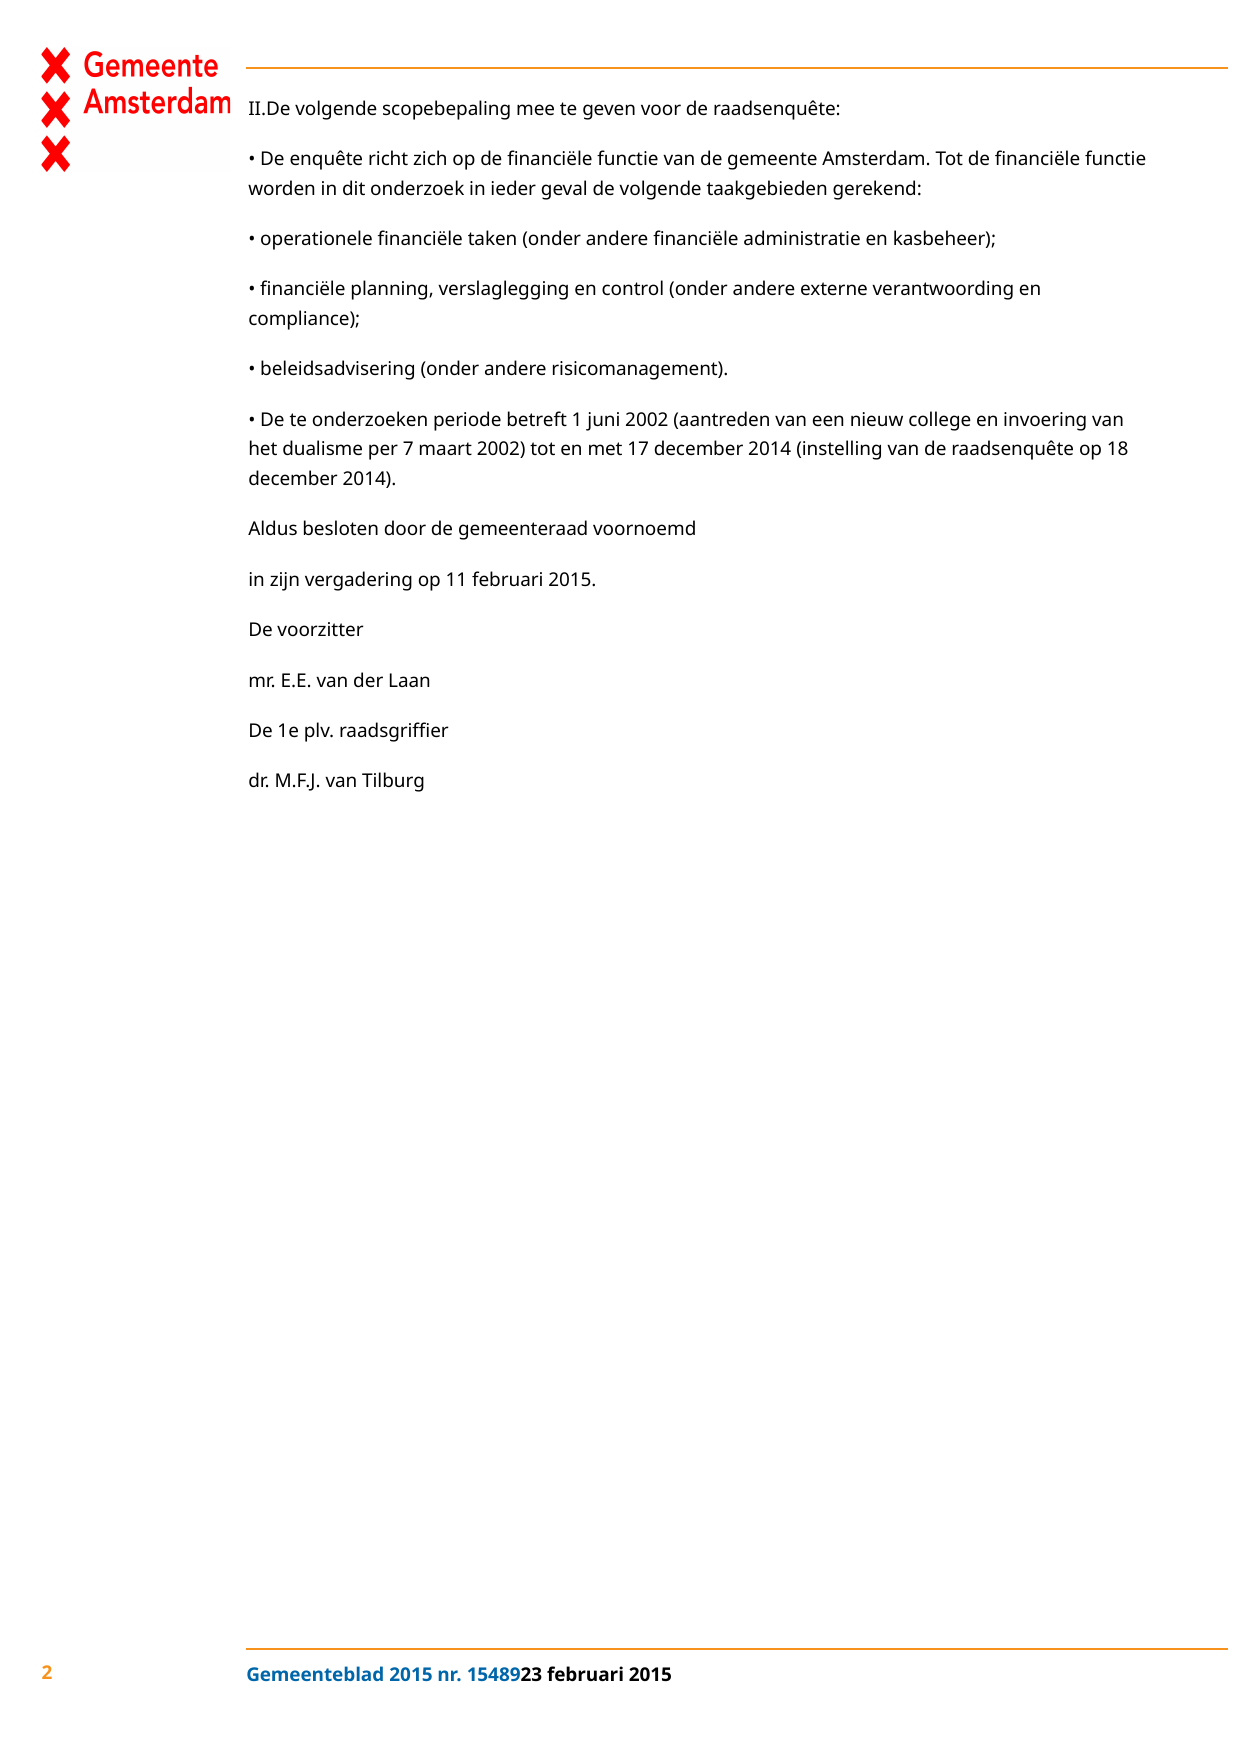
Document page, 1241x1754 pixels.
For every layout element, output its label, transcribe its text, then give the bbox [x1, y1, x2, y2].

text • De enquête richt zich op de financiële functie van de gemeente Amsterdam. Tot de financiële functie worden in dit onderzoek in ieder geval de volgende taakgebieden gerekend: [248, 145, 1152, 201]
text • operationele financiële taken (onder andere financiële administratie en kasbeheer); [248, 225, 1152, 251]
text De 1e plv. raadsgriffier [248, 717, 1152, 743]
text De voorzitter [248, 616, 1152, 642]
text Aldus besloten door de gemeenteraad voornoemd [248, 516, 1152, 541]
text II.De volgende scopebepaling mee te geven voor de raadsenquête: [248, 95, 1152, 121]
text mr. E.E. van der Laan [248, 667, 1152, 693]
text dr. M.F.J. van Tilburg [248, 768, 1152, 793]
picture [41, 47, 231, 172]
text • De te onderzoeken periode betreft 1 juni 2002 (aantreden van een nieuw college en invoering van het dualisme per 7 maart 2002) tot en met 17 december 2014 (instelling van de raadsenquête op 18 december 2014). [248, 406, 1152, 491]
text in zijn vergadering op 11 februari 2015. [248, 566, 1152, 592]
text • beleidsadvisering (onder andere risicomanagement). [248, 356, 1152, 381]
text • financiële planning, verslaglegging en control (onder andere externe verantwoording en compliance); [248, 276, 1152, 331]
